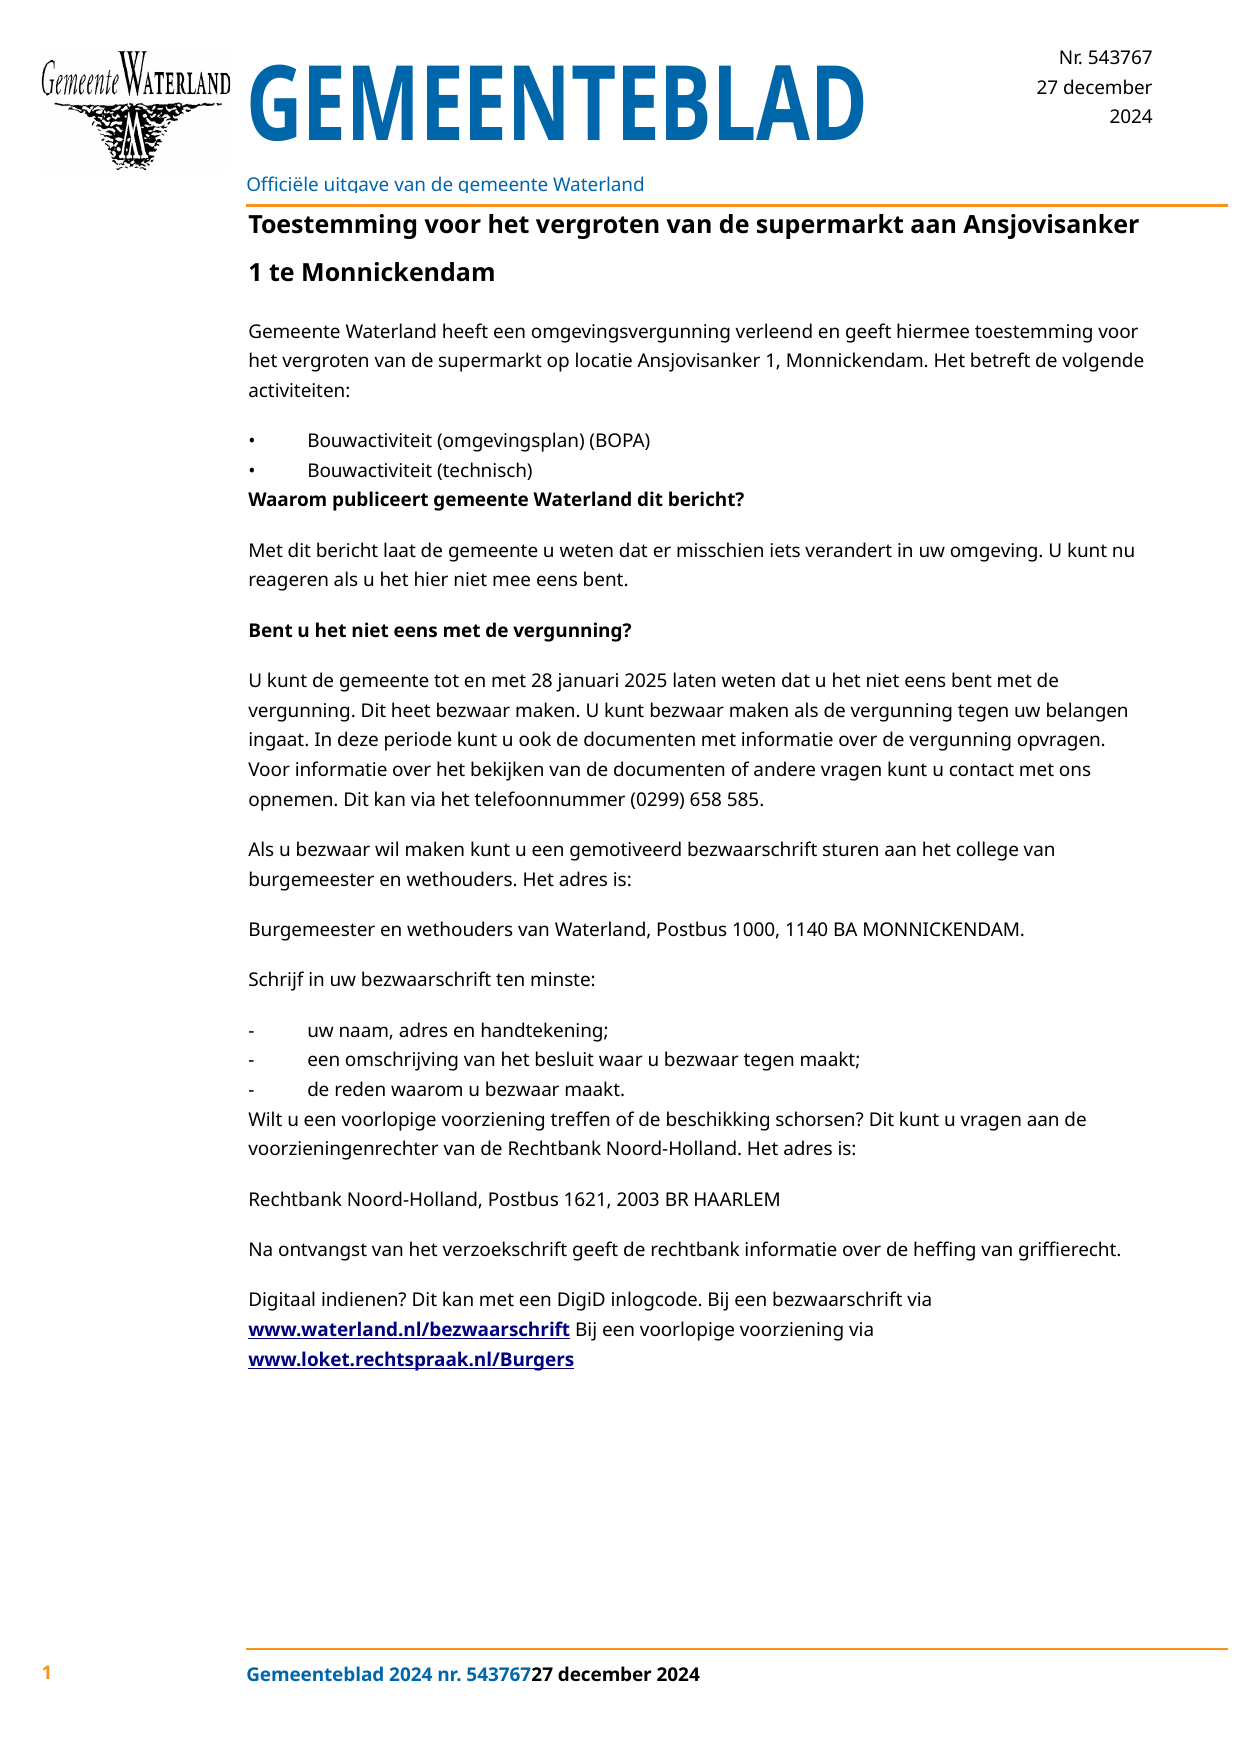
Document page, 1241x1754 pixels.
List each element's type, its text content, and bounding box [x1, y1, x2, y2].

text Gemeente Waterland heeft een omgevingsvergunning verleend en geeft hiermee toestemming voor het vergroten van de supermarkt op locatie Ansjovisanker 1, Monnickendam. Het betreft de volgende activiteiten: [248, 318, 1152, 403]
text Als u bezwaar wil maken kunt u een gemotiveerd bezwaarschrift sturen aan het college van burgemeester en wethouders. Het adres is: [248, 836, 1152, 892]
list een omschrijving van het besluit waar u bezwaar tegen maakt; [248, 1047, 1152, 1072]
text Burgemeester en wethouders van Waterland, Postbus 1000, 1140 BA MONNICKENDAM. [248, 916, 1152, 942]
text Waarom publiceert gemeente Waterland dit bericht? [248, 487, 1152, 512]
text Digitaal indienen? Dit kan met een DigiD inlogcode. Bij een bezwaarschrift via www.waterland.nl/bezwaarschrift Bij een voorlopige voorziening via www.loket.rechtspraak.nl/Burgers [248, 1287, 1152, 1372]
list de reden waarom u bezwaar maakt. [248, 1076, 1152, 1102]
list Bouwactiviteit (omgevingsplan) (BOPA) [248, 427, 1152, 453]
list Bouwactiviteit (technisch) [248, 457, 1152, 483]
text U kunt de gemeente tot en met 28 januari 2025 laten weten dat u het niet eens bent met de vergunning. Dit heet bezwaar maken. U kunt bezwaar maken als de vergunning tegen uw belangen ingaat. In deze periode kunt u ook de documenten met informatie over de vergunning opvragen. Voor informatie over het bekijken van de documenten of andere vragen kunt u contact met ons opnemen. Dit kan via het telefoonnummer (0299) 658 585. [248, 667, 1152, 812]
text Wilt u een voorlopige voorziening treffen of de beschikking schorsen? Dit kunt u vragen aan de voorzieningenrechter van de Rechtbank Noord-Holland. Het adres is: [248, 1106, 1152, 1161]
text Met dit bericht laat de gemeente u weten dat er misschien iets verandert in uw omgeving. U kunt nu reageren als u het hier niet mee eens bent. [248, 537, 1152, 592]
text Na ontvangst van het verzoekschrift geeft de rechtbank informatie over de heffing van griffierecht. [248, 1236, 1152, 1262]
text Toestemming voor het vergroten van de supermarkt aan Ansjovisanker 1 te Monnickendam [248, 207, 1152, 288]
text Bent u het niet eens met de vergunning? [248, 617, 1152, 643]
text Rechtbank Noord-Holland, Postbus 1621, 2003 BR HAARLEM [248, 1186, 1152, 1212]
picture [41, 47, 231, 172]
text Schrijf in uw bezwaarschrift ten minste: [248, 967, 1152, 992]
list uw naam, adres en handtekening; [248, 1017, 1152, 1043]
